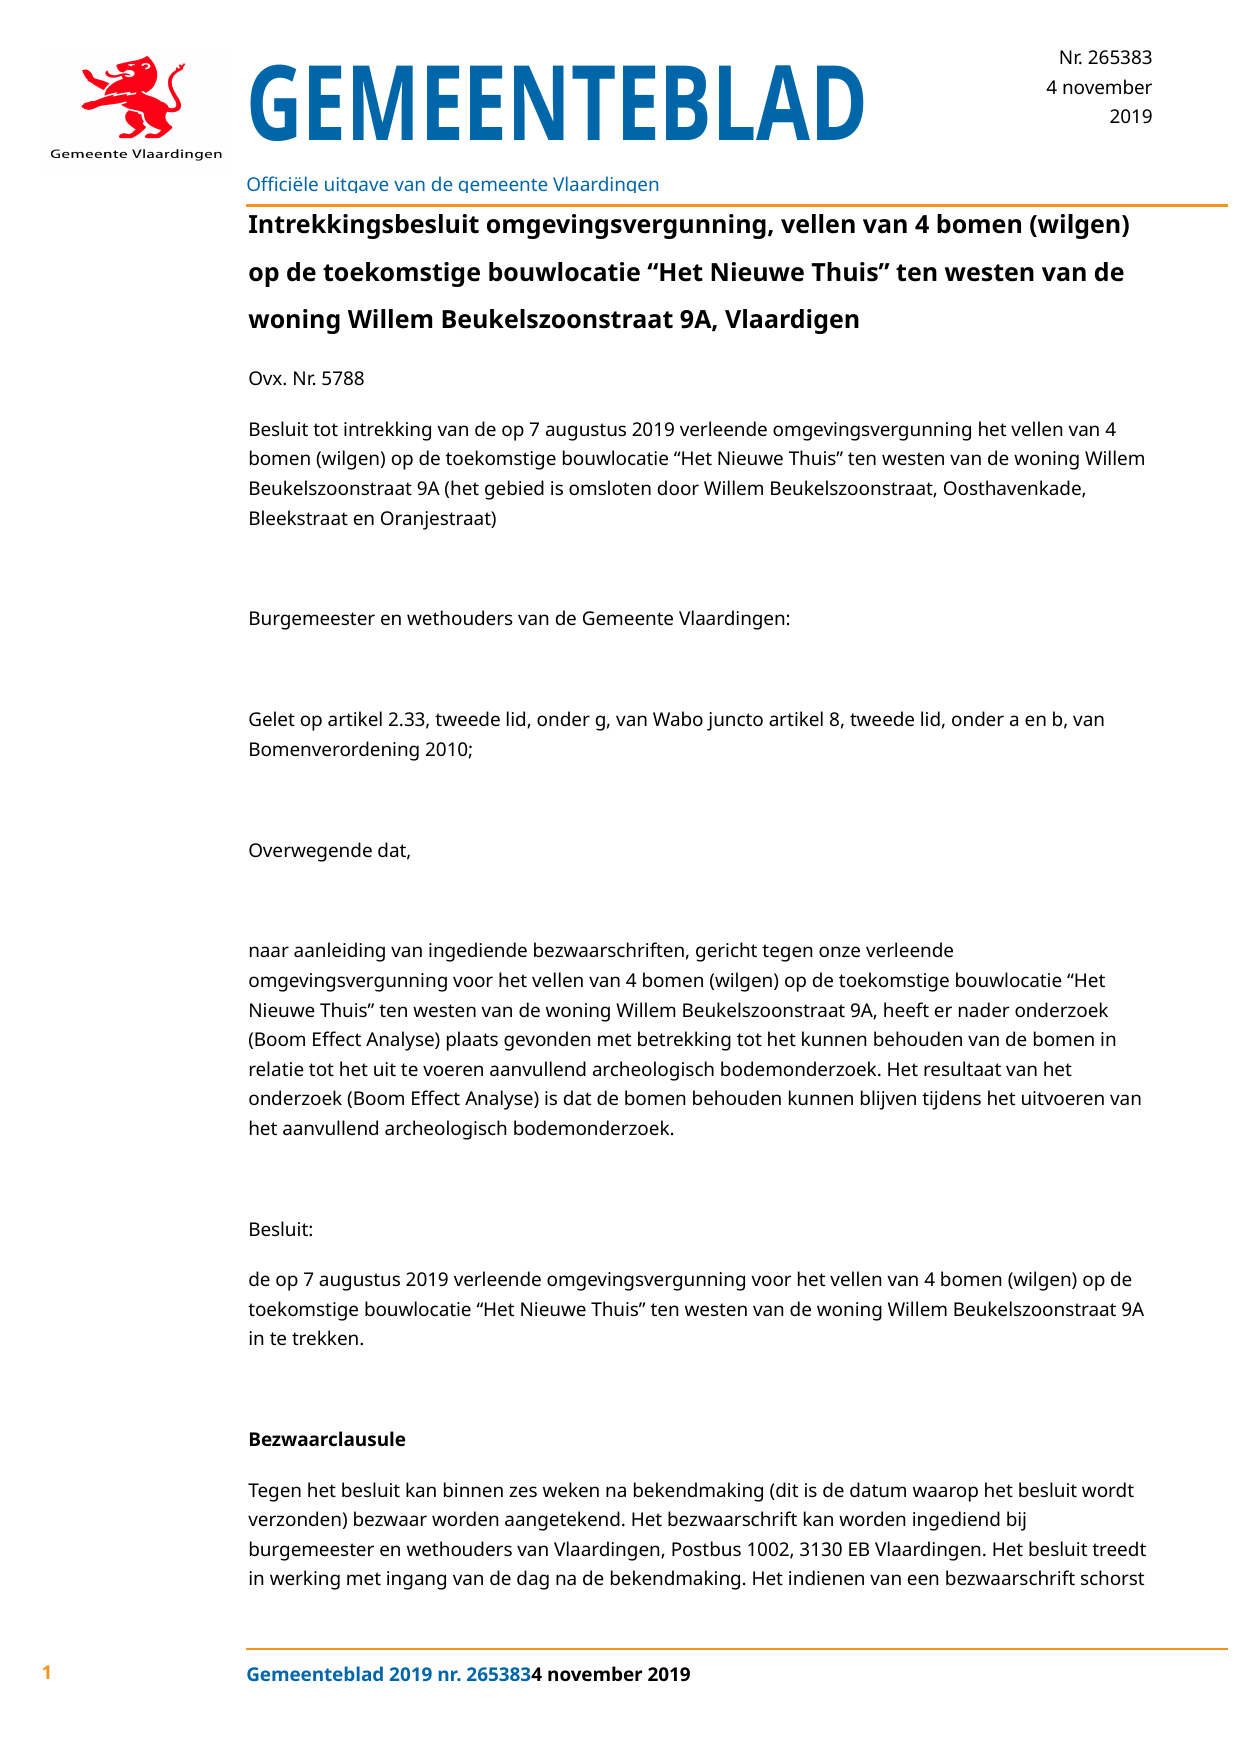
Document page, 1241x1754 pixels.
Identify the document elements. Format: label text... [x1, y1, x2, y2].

text Besluit: [248, 1216, 1152, 1242]
picture [41, 47, 231, 172]
text Bezwaarclausule [248, 1426, 1152, 1452]
text Ovx. Nr. 5788 [248, 366, 1152, 391]
text Gelet op artikel 2.33, tweede lid, onder g, van Wabo juncto artikel 8, tweede lid, onder a en b, van Bomenverordening 2010; [248, 706, 1152, 762]
text Overwegende dat, [248, 837, 1152, 862]
text Tegen het besluit kan binnen zes weken na bekendmaking (dit is de datum waarop het besluit wordt verzonden) bezwaar worden aangetekend. Het bezwaarschrift kan worden ingediend bij burgemeester en wethouders van Vlaardingen, Postbus 1002, 3130 EB Vlaardingen. Het besluit treedt in werking met ingang van de dag na de bekendmaking. Het indienen van een bezwaarschrift schorst [248, 1477, 1152, 1591]
text Intrekkingsbesluit omgevingsvergunning, vellen van 4 bomen (wilgen) op de toekomstige bouwlocatie “Het Nieuwe Thuis” ten westen van de woning Willem Beukelszoonstraat 9A, Vlaardigen [248, 207, 1152, 336]
text Burgemeester en wethouders van de Gemeente Vlaardingen: [248, 606, 1152, 631]
text Besluit tot intrekking van de op 7 augustus 2019 verleende omgevingsvergunning het vellen van 4 bomen (wilgen) op de toekomstige bouwlocatie “Het Nieuwe Thuis” ten westen van de woning Willem Beukelszoonstraat 9A (het gebied is omsloten door Willem Beukelszoonstraat, Oosthavenkade, Bleekstraat en Oranjestraat) [248, 416, 1152, 530]
text naar aanleiding van ingediende bezwaarschriften, gericht tegen onze verleende omgevingsvergunning voor het vellen van 4 bomen (wilgen) op de toekomstige bouwlocatie “Het Nieuwe Thuis” ten westen van de woning Willem Beukelszoonstraat 9A, heeft er nader onderzoek (Boom Effect Analyse) plaats gevonden met betrekking tot het kunnen behouden van de bomen in relatie tot het uit te voeren aanvullend archeologisch bodemonderzoek. Het resultaat van het onderzoek (Boom Effect Analyse) is dat de bomen behouden kunnen blijven tijdens het uitvoeren van het aanvullend archeologisch bodemonderzoek. [248, 938, 1152, 1141]
text de op 7 augustus 2019 verleende omgevingsvergunning voor het vellen van 4 bomen (wilgen) op de toekomstige bouwlocatie “Het Nieuwe Thuis” ten westen van de woning Willem Beukelszoonstraat 9A in te trekken. [248, 1266, 1152, 1351]
